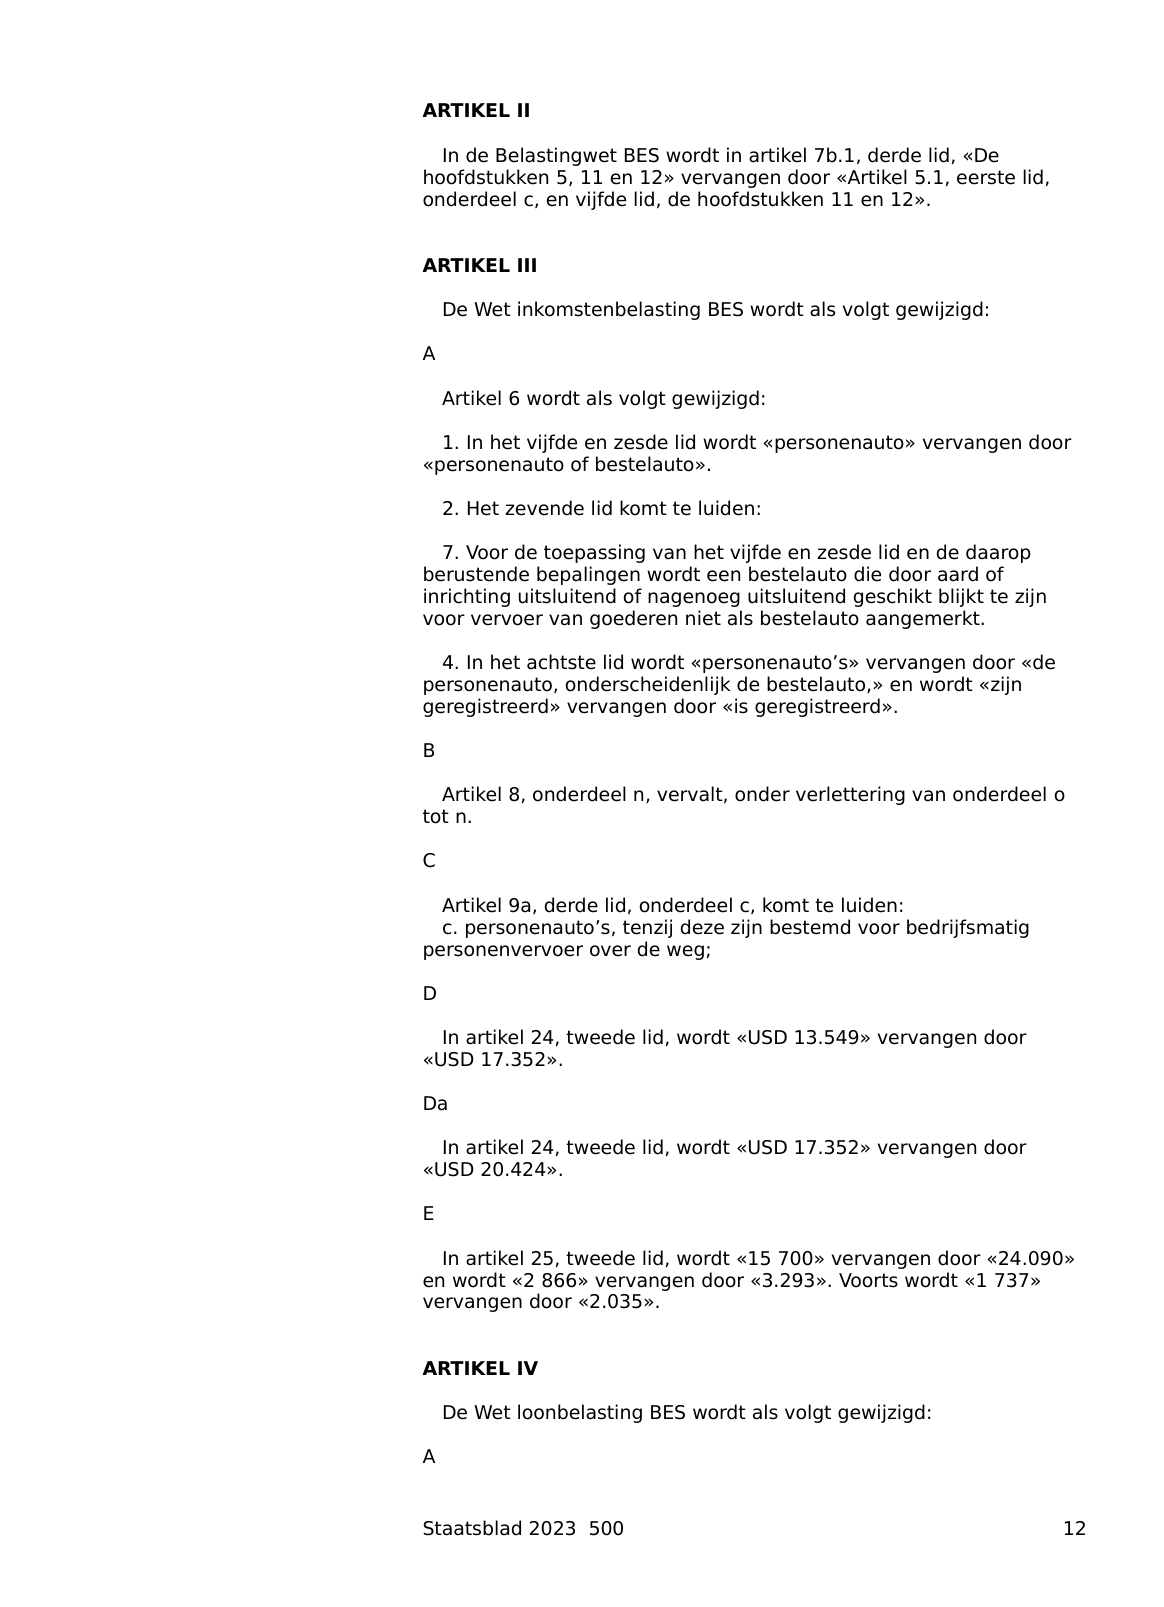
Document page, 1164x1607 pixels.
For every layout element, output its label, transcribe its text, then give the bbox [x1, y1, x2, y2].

text c. personenauto’s, tenzij deze zijn bestemd voor bedrijfsmatig personenvervoer over de weg; [422, 917, 1087, 961]
text A [422, 1446, 1087, 1468]
text 4. In het achtste lid wordt «personenauto’s» vervangen door «de personenauto, onderscheidenlijk de bestelauto,» en wordt «zijn geregistreerd» vervangen door «is geregistreerd». [422, 652, 1087, 718]
text 2. Het zevende lid komt te luiden: [422, 498, 1087, 520]
text In artikel 25, tweede lid, wordt «15 700» vervangen door «24.090» en wordt «2 866» vervangen door «3.293». Voorts wordt «1 737» vervangen door «2.035». [422, 1247, 1087, 1313]
text In artikel 24, tweede lid, wordt «USD 13.549» vervangen door «USD 17.352». [422, 1027, 1087, 1071]
text 1. In het vijfde en zesde lid wordt «personenauto» vervangen door «personenauto of bestelauto». [422, 432, 1087, 476]
text Artikel 6 wordt als volgt gewijzigd: [422, 387, 1087, 409]
text De Wet loonbelasting BES wordt als volgt gewijzigd: [422, 1402, 1087, 1424]
text In artikel 24, tweede lid, wordt «USD 17.352» vervangen door «USD 20.424». [422, 1137, 1087, 1181]
text A [422, 343, 1087, 365]
subtitle ARTIKEL II [422, 100, 1087, 122]
text In de Belastingwet BES wordt in artikel 7b.1, derde lid, «De hoofdstukken 5, 11 en 12» vervangen door «Artikel 5.1, eerste lid, onderdeel c, en vijfde lid, de hoofdstukken 11 en 12». [422, 144, 1087, 211]
text Da [422, 1093, 1087, 1115]
text B [422, 740, 1087, 762]
subtitle ARTIKEL IV [422, 1358, 1087, 1380]
subtitle ARTIKEL III [422, 255, 1087, 277]
text Artikel 9a, derde lid, onderdeel c, komt te luiden: [422, 894, 1087, 917]
text D [422, 983, 1087, 1005]
text 7. Voor de toepassing van het vijfde en zesde lid en de daarop berustende bepalingen wordt een bestelauto die door aard of inrichting uitsluitend of nagenoeg uitsluitend geschikt blijkt te zijn voor vervoer van goederen niet als bestelauto aangemerkt. [422, 542, 1087, 630]
text C [422, 850, 1087, 872]
text E [422, 1203, 1087, 1225]
text De Wet inkomstenbelasting BES wordt als volgt gewijzigd: [422, 299, 1087, 321]
text Artikel 8, onderdeel n, vervalt, onder verlettering van onderdeel o tot n. [422, 784, 1087, 828]
